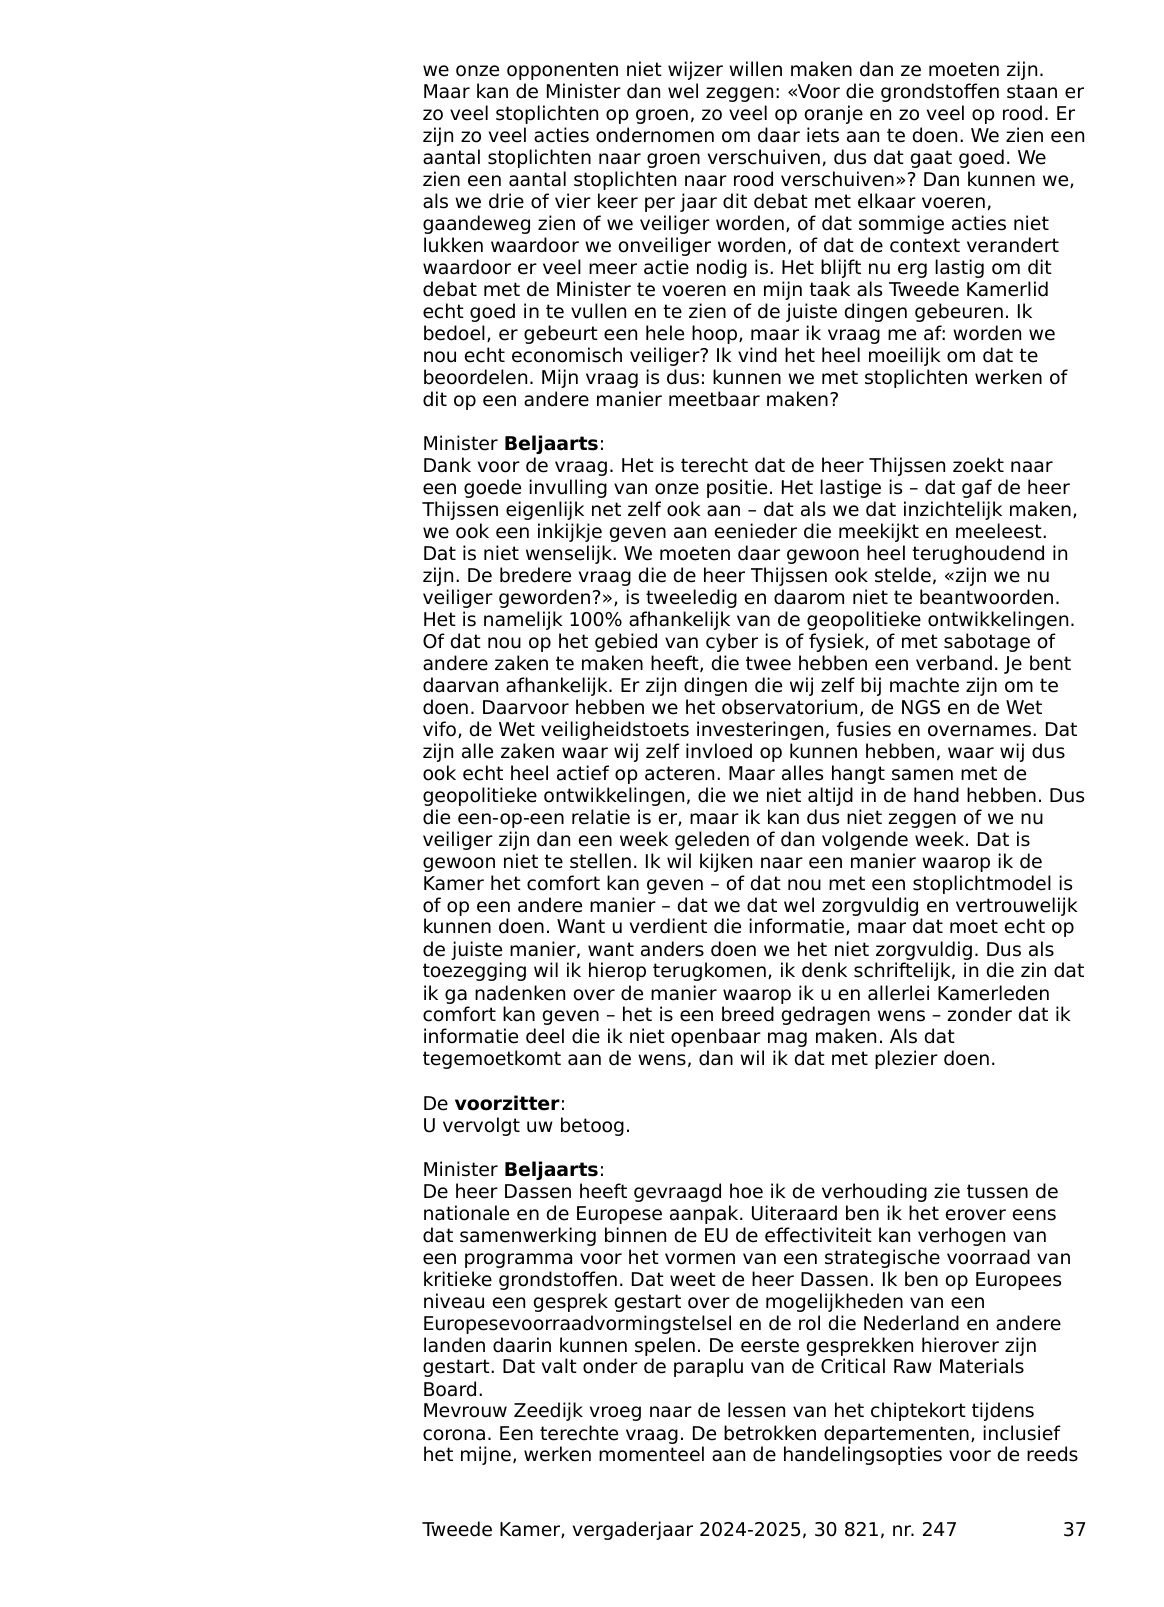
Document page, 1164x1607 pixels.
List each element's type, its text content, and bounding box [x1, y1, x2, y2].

text U vervolgt uw betoog. [422, 1114, 1087, 1136]
text Mevrouw Zeedijk vroeg naar de lessen van het chiptekort tijdens corona. Een terechte vraag. De betrokken departementen, inclusief het mijne, werken momenteel aan de handelingsopties voor de reeds [422, 1400, 1087, 1466]
text Minister Beljaarts: [422, 433, 1087, 455]
text Minister Beljaarts: [422, 1159, 1087, 1181]
text Dank voor de vraag. Het is terecht dat de heer Thijssen zoekt naar een goede invulling van onze positie. Het lastige is – dat gaf de heer Thijssen eigenlijk net zelf ook aan – dat als we dat inzichtelijk maken, we ook een inkijkje geven aan eenieder die meekijkt en meeleest. Dat is niet wenselijk. We moeten daar gewoon heel terughoudend in zijn. De bredere vraag die de heer Thijssen ook stelde, «zijn we nu veiliger geworden?», is tweeledig en daarom niet te beantwoorden. Het is namelijk 100% afhankelijk van de geopolitieke ontwikkelingen. Of dat nou op het gebied van cyber is of fysiek, of met sabotage of andere zaken te maken heeft, die twee hebben een verband. Je bent daarvan afhankelijk. Er zijn dingen die wij zelf bij machte zijn om te doen. Daarvoor hebben we het observatorium, de NGS en de Wet vifo, de Wet veiligheidstoets investeringen, fusies en overnames. Dat zijn alle zaken waar wij zelf invloed op kunnen hebben, waar wij dus ook echt heel actief op acteren. Maar alles hangt samen met de geopolitieke ontwikkelingen, die we niet altijd in de hand hebben. Dus die een-op-een relatie is er, maar ik kan dus niet zeggen of we nu veiliger zijn dan een week geleden of dan volgende week. Dat is gewoon niet te stellen. Ik wil kijken naar een manier waarop ik de Kamer het comfort kan geven – of dat nou met een stoplichtmodel is of op een andere manier – dat we dat wel zorgvuldig en vertrouwelijk kunnen doen. Want u verdient die informatie, maar dat moet echt op de juiste manier, want anders doen we het niet zorgvuldig. Dus als toezegging wil ik hierop terugkomen, ik denk schriftelijk, in die zin dat ik ga nadenken over de manier waarop ik u en allerlei Kamerleden comfort kan geven – het is een breed gedragen wens – zonder dat ik informatie deel die ik niet openbaar mag maken. Als dat tegemoetkomt aan de wens, dan wil ik dat met plezier doen. [422, 455, 1087, 1070]
text we onze opponenten niet wijzer willen maken dan ze moeten zijn. Maar kan de Minister dan wel zeggen: «Voor die grondstoffen staan er zo veel stoplichten op groen, zo veel op oranje en zo veel op rood. Er zijn zo veel acties ondernomen om daar iets aan te doen. We zien een aantal stoplichten naar groen verschuiven, dus dat gaat goed. We zien een aantal stoplichten naar rood verschuiven»? Dan kunnen we, als we drie of vier keer per jaar dit debat met elkaar voeren, gaandeweg zien of we veiliger worden, of dat sommige acties niet lukken waardoor we onveiliger worden, of dat de context verandert waardoor er veel meer actie nodig is. Het blijft nu erg lastig om dit debat met de Minister te voeren en mijn taak als Tweede Kamerlid echt goed in te vullen en te zien of de juiste dingen gebeuren. Ik bedoel, er gebeurt een hele hoop, maar ik vraag me af: worden we nou echt economisch veiliger? Ik vind het heel moeilijk om dat te beoordelen. Mijn vraag is dus: kunnen we met stoplichten werken of dit op een andere manier meetbaar maken? [422, 59, 1087, 411]
text De voorzitter: [422, 1092, 1087, 1114]
text De heer Dassen heeft gevraagd hoe ik de verhouding zie tussen de nationale en de Europese aanpak. Uiteraard ben ik het erover eens dat samenwerking binnen de EU de effectiviteit kan verhogen van een programma voor het vormen van een strategische voorraad van kritieke grondstoffen. Dat weet de heer Dassen. Ik ben op Europees niveau een gesprek gestart over de mogelijkheden van een Europesevoorraadvormingstelsel en de rol die Nederland en andere landen daarin kunnen spelen. De eerste gesprekken hierover zijn gestart. Dat valt onder de paraplu van de Critical Raw Materials Board. [422, 1181, 1087, 1400]
